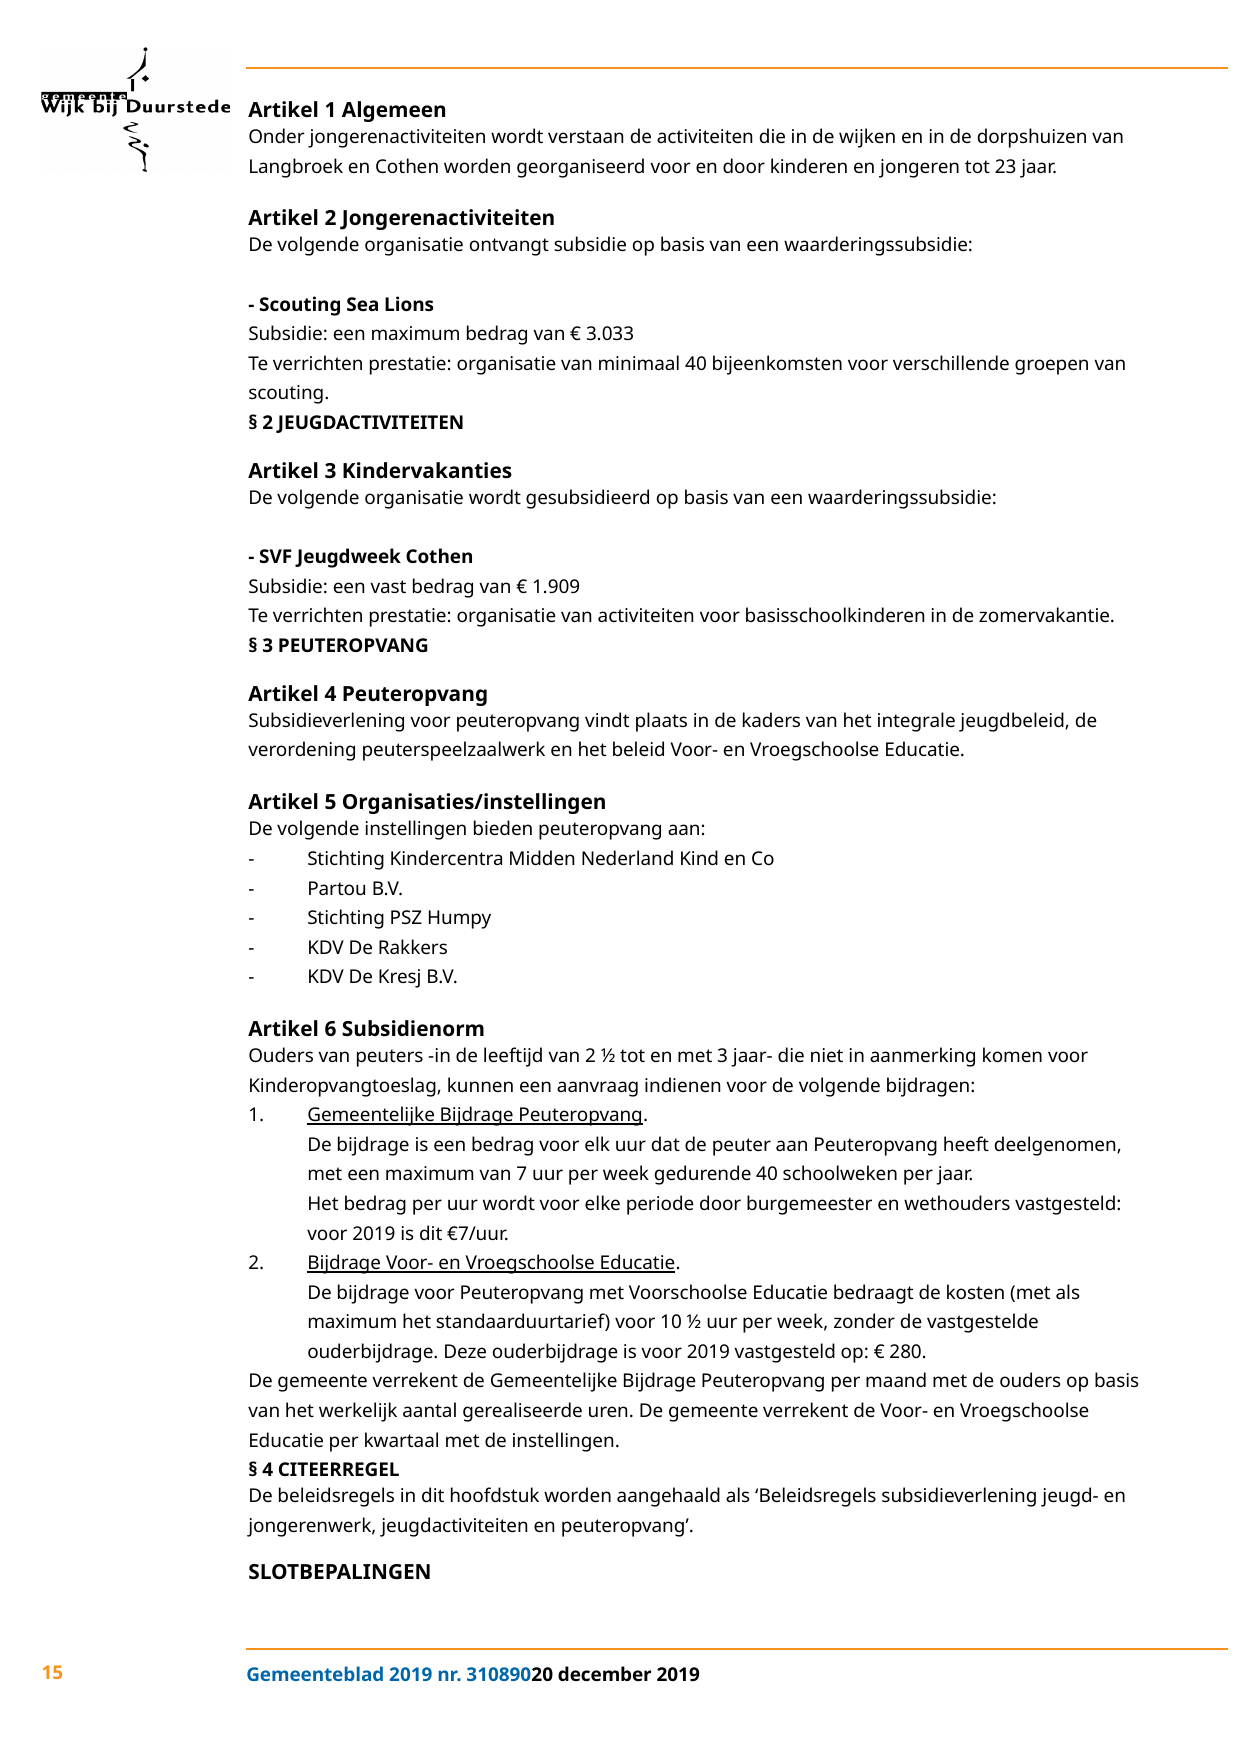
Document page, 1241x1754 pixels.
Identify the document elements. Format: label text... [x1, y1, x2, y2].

text Artikel 2 Jongerenactiviteiten [248, 203, 1152, 232]
text De volgende instellingen bieden peuteropvang aan: [248, 816, 1152, 841]
list Gemeentelijke Bijdrage Peuteropvang. [248, 1101, 1152, 1127]
text Te verrichten prestatie: organisatie van minimaal 40 bijeenkomsten voor verschillende groepen van scouting. [248, 350, 1152, 405]
text Subsidie: een maximum bedrag van € 3.033 [248, 320, 1152, 346]
list Het bedrag per uur wordt voor elke periode door burgemeester en wethouders vastgesteld: voor 2019 is dit €7/uur. [248, 1190, 1152, 1246]
text De volgende organisatie wordt gesubsidieerd op basis van een waarderingssubsidie: [248, 484, 1152, 510]
text - SVF Jeugdweek Cothen [248, 543, 1152, 569]
list Bijdrage Voor- en Vroegschoolse Educatie. [248, 1249, 1152, 1275]
text Ouders van peuters -in de leeftijd van 2 ½ tot en met 3 jaar- die niet in aanmerking komen voor Kinderopvangtoeslag, kunnen een aanvraag indienen voor de volgende bijdragen: [248, 1042, 1152, 1098]
list De bijdrage voor Peuteropvang met Voorschoolse Educatie bedraagt de kosten (met als maximum het standaarduurtarief) voor 10 ½ uur per week, zonder de vastgestelde ouderbijdrage. Deze ouderbijdrage is voor 2019 vastgesteld op: € 280. [248, 1279, 1152, 1364]
list De bijdrage is een bedrag voor elk uur dat de peuter aan Peuteropvang heeft deelgenomen, met een maximum van 7 uur per week gedurende 40 schoolweken per jaar. [248, 1131, 1152, 1186]
list Stichting Kindercentra Midden Nederland Kind en Co [248, 845, 1152, 871]
text § 3 PEUTEROPVANG [248, 632, 1152, 658]
text § 4 CITEERREGEL [248, 1456, 1152, 1482]
text SLOTBEPALINGEN [248, 1557, 1152, 1586]
text Subsidieverlening voor peuteropvang vindt plaats in de kaders van het integrale jeugdbeleid, de verordening peuterspeelzaalwerk en het beleid Voor- en Vroegschoolse Educatie. [248, 707, 1152, 762]
text Artikel 5 Organisaties/instellingen [248, 787, 1152, 816]
list Partou B.V. [248, 875, 1152, 900]
text Onder jongerenactiviteiten wordt verstaan de activiteiten die in de wijken en in de dorpshuizen van Langbroek en Cothen worden georganiseerd voor en door kinderen en jongeren tot 23 jaar. [248, 123, 1152, 178]
list KDV De Rakkers [248, 934, 1152, 959]
text - Scouting Sea Lions [248, 291, 1152, 317]
list Stichting PSZ Humpy [248, 904, 1152, 930]
text De beleidsregels in dit hoofdstuk worden aangehaald als ‘Beleidsregels subsidieverlening jeugd- en jongerenwerk, jeugdactiviteiten en peuteropvang’. [248, 1482, 1152, 1537]
text Artikel 3 Kindervakanties [248, 456, 1152, 484]
list KDV De Kresj B.V. [248, 963, 1152, 989]
text De volgende organisatie ontvangt subsidie op basis van een waarderingssubsidie: [248, 232, 1152, 257]
text Artikel 4 Peuteropvang [248, 679, 1152, 707]
text Te verrichten prestatie: organisatie van activiteiten voor basisschoolkinderen in de zomervakantie. [248, 602, 1152, 628]
picture [41, 47, 231, 172]
text § 2 JEUGDACTIVITEITEN [248, 409, 1152, 435]
text De gemeente verrekent de Gemeentelijke Bijdrage Peuteropvang per maand met de ouders op basis van het werkelijk aantal gerealiseerde uren. De gemeente verrekent de Voor- en Vroegschoolse Educatie per kwartaal met de instellingen. [248, 1368, 1152, 1453]
text Subsidie: een vast bedrag van € 1.909 [248, 573, 1152, 599]
text Artikel 6 Subsidienorm [248, 1014, 1152, 1042]
text Artikel 1 Algemeen [248, 95, 1152, 123]
